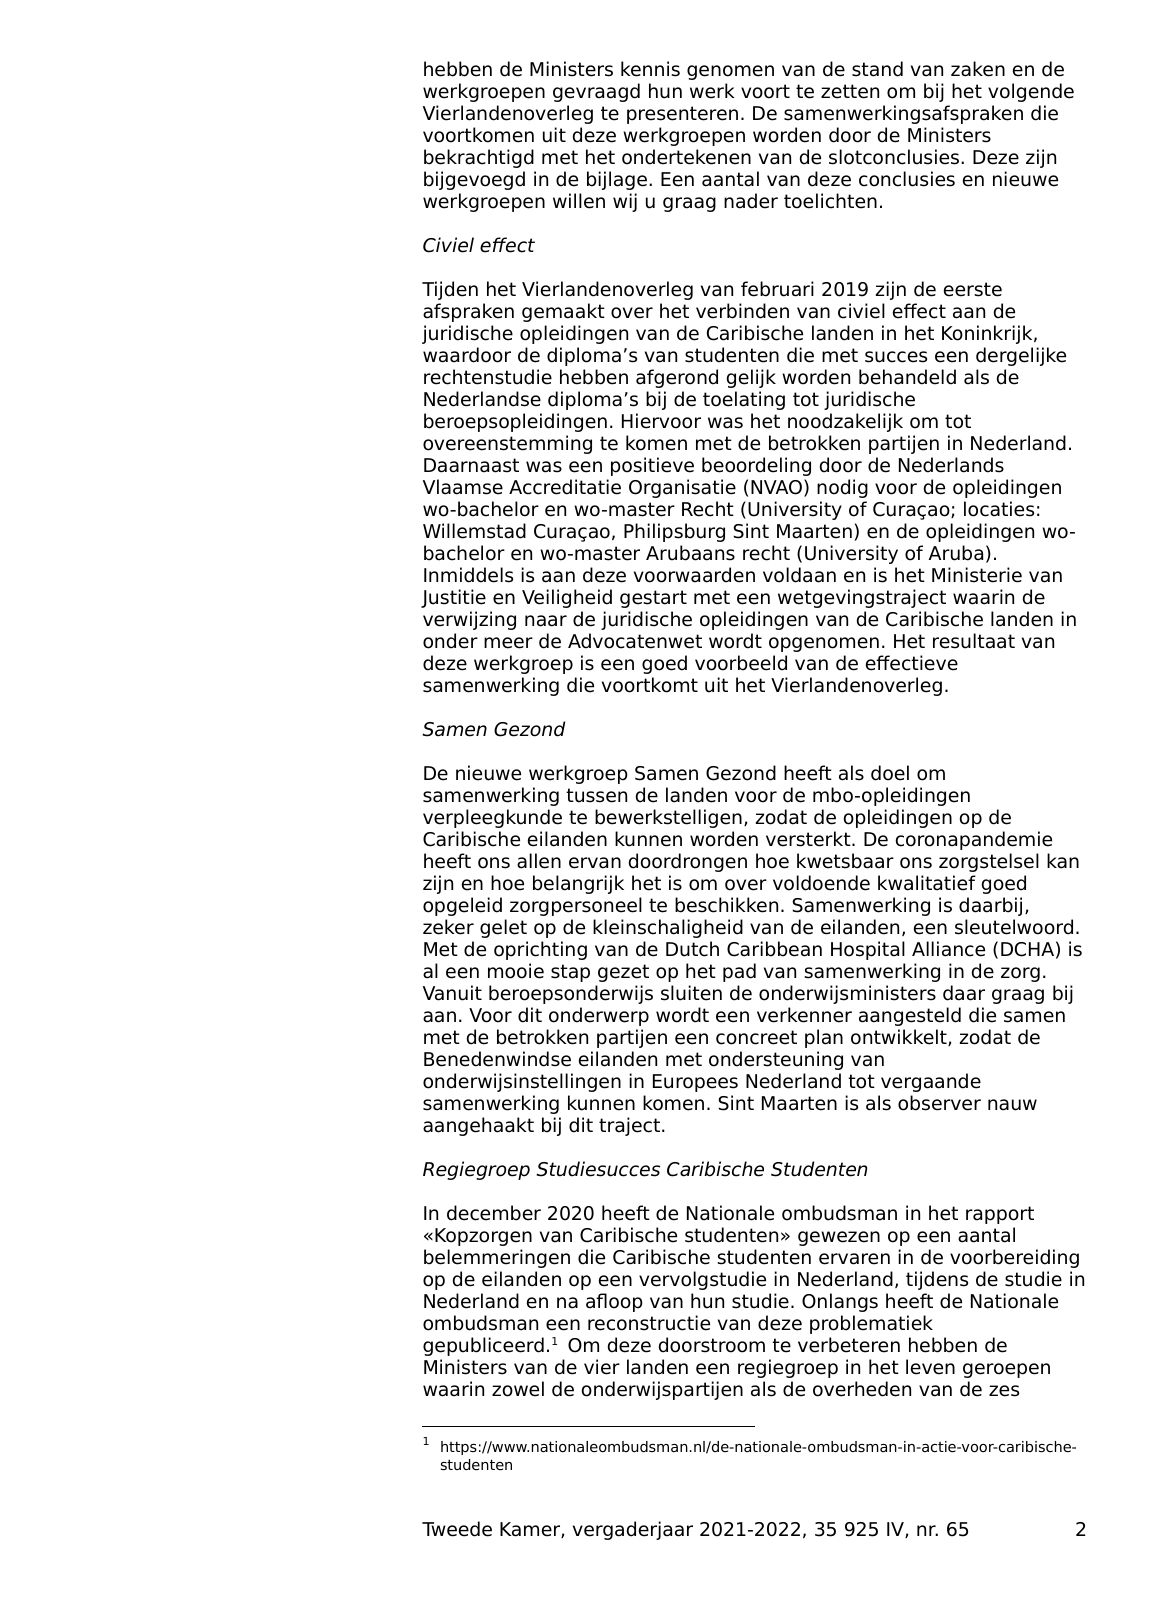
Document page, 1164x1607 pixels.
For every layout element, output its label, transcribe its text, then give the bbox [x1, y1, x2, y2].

subtitle Civiel effect [422, 235, 1087, 257]
subtitle Samen Gezond [422, 719, 1087, 741]
text hebben de Ministers kennis genomen van de stand van zaken en de werkgroepen gevraagd hun werk voort te zetten om bij het volgende Vierlandenoverleg te presenteren. De samenwerkingsafspraken die voortkomen uit deze werkgroepen worden door de Ministers bekrachtigd met het ondertekenen van de slotconclusies. Deze zijn bijgevoegd in de bijlage. Een aantal van deze conclusies en nieuwe werkgroepen willen wij u graag nader toelichten. [422, 59, 1087, 213]
text Tijden het Vierlandenoverleg van februari 2019 zijn de eerste afspraken gemaakt over het verbinden van civiel effect aan de juridische opleidingen van de Caribische landen in het Koninkrijk, waardoor de diploma’s van studenten die met succes een dergelijke rechtenstudie hebben afgerond gelijk worden behandeld als de Nederlandse diploma’s bij de toelating tot juridische beroepsopleidingen. Hiervoor was het noodzakelijk om tot overeenstemming te komen met de betrokken partijen in Nederland. Daarnaast was een positieve beoordeling door de Nederlands Vlaamse Accreditatie Organisatie (NVAO) nodig voor de opleidingen wo-bachelor en wo-master Recht (University of Curaçao; locaties: Willemstad Curaçao, Philipsburg Sint Maarten) en de opleidingen wo-bachelor en wo-master Arubaans recht (University of Aruba). Inmiddels is aan deze voorwaarden voldaan en is het Ministerie van Justitie en Veiligheid gestart met een wetgevingstraject waarin de verwijzing naar de juridische opleidingen van de Caribische landen in onder meer de Advocatenwet wordt opgenomen. Het resultaat van deze werkgroep is een goed voorbeeld van de effectieve samenwerking die voortkomt uit het Vierlandenoverleg. [422, 279, 1087, 697]
subtitle Regiegroep Studiesucces Caribische Studenten [422, 1159, 1087, 1181]
text In december 2020 heeft de Nationale ombudsman in het rapport «Kopzorgen van Caribische studenten» gewezen op een aantal belemmeringen die Caribische studenten ervaren in de voorbereiding op de eilanden op een vervolgstudie in Nederland, tijdens de studie in Nederland en na afloop van hun studie. Onlangs heeft de Nationale ombudsman een reconstructie van deze problematiek [422, 1203, 1087, 1335]
text De nieuwe werkgroep Samen Gezond heeft als doel om samenwerking tussen de landen voor de mbo-opleidingen verpleegkunde te bewerkstelligen, zodat de opleidingen op de Caribische eilanden kunnen worden versterkt. De coronapandemie heeft ons allen ervan doordrongen hoe kwetsbaar ons zorgstelsel kan zijn en hoe belangrijk het is om over voldoende kwalitatief goed opgeleid zorgpersoneel te beschikken. Samenwerking is daarbij, zeker gelet op de kleinschaligheid van de eilanden, een sleutelwoord. Met de oprichting van de Dutch Caribbean Hospital Alliance (DCHA) is al een mooie stap gezet op het pad van samenwerking in de zorg. Vanuit beroepsonderwijs sluiten de onderwijsministers daar graag bij aan. Voor dit onderwerp wordt een verkenner aangesteld die samen met de betrokken partijen een concreet plan ontwikkelt, zodat de Benedenwindse eilanden met ondersteuning van onderwijsinstellingen in Europees Nederland tot vergaande samenwerking kunnen komen. Sint Maarten is als observer nauw aangehaakt bij dit traject. [422, 763, 1087, 1137]
text https://www.nationaleombudsman.nl/de-nationale-ombudsman-in-actie-voor-caribische-studenten [422, 1435, 1087, 1474]
text gepubliceerd. Om deze doorstroom te verbeteren hebben de Ministers van de vier landen een regiegroep in het leven geroepen waarin zowel de onderwijspartijen als de overheden van de zes [422, 1335, 1087, 1401]
